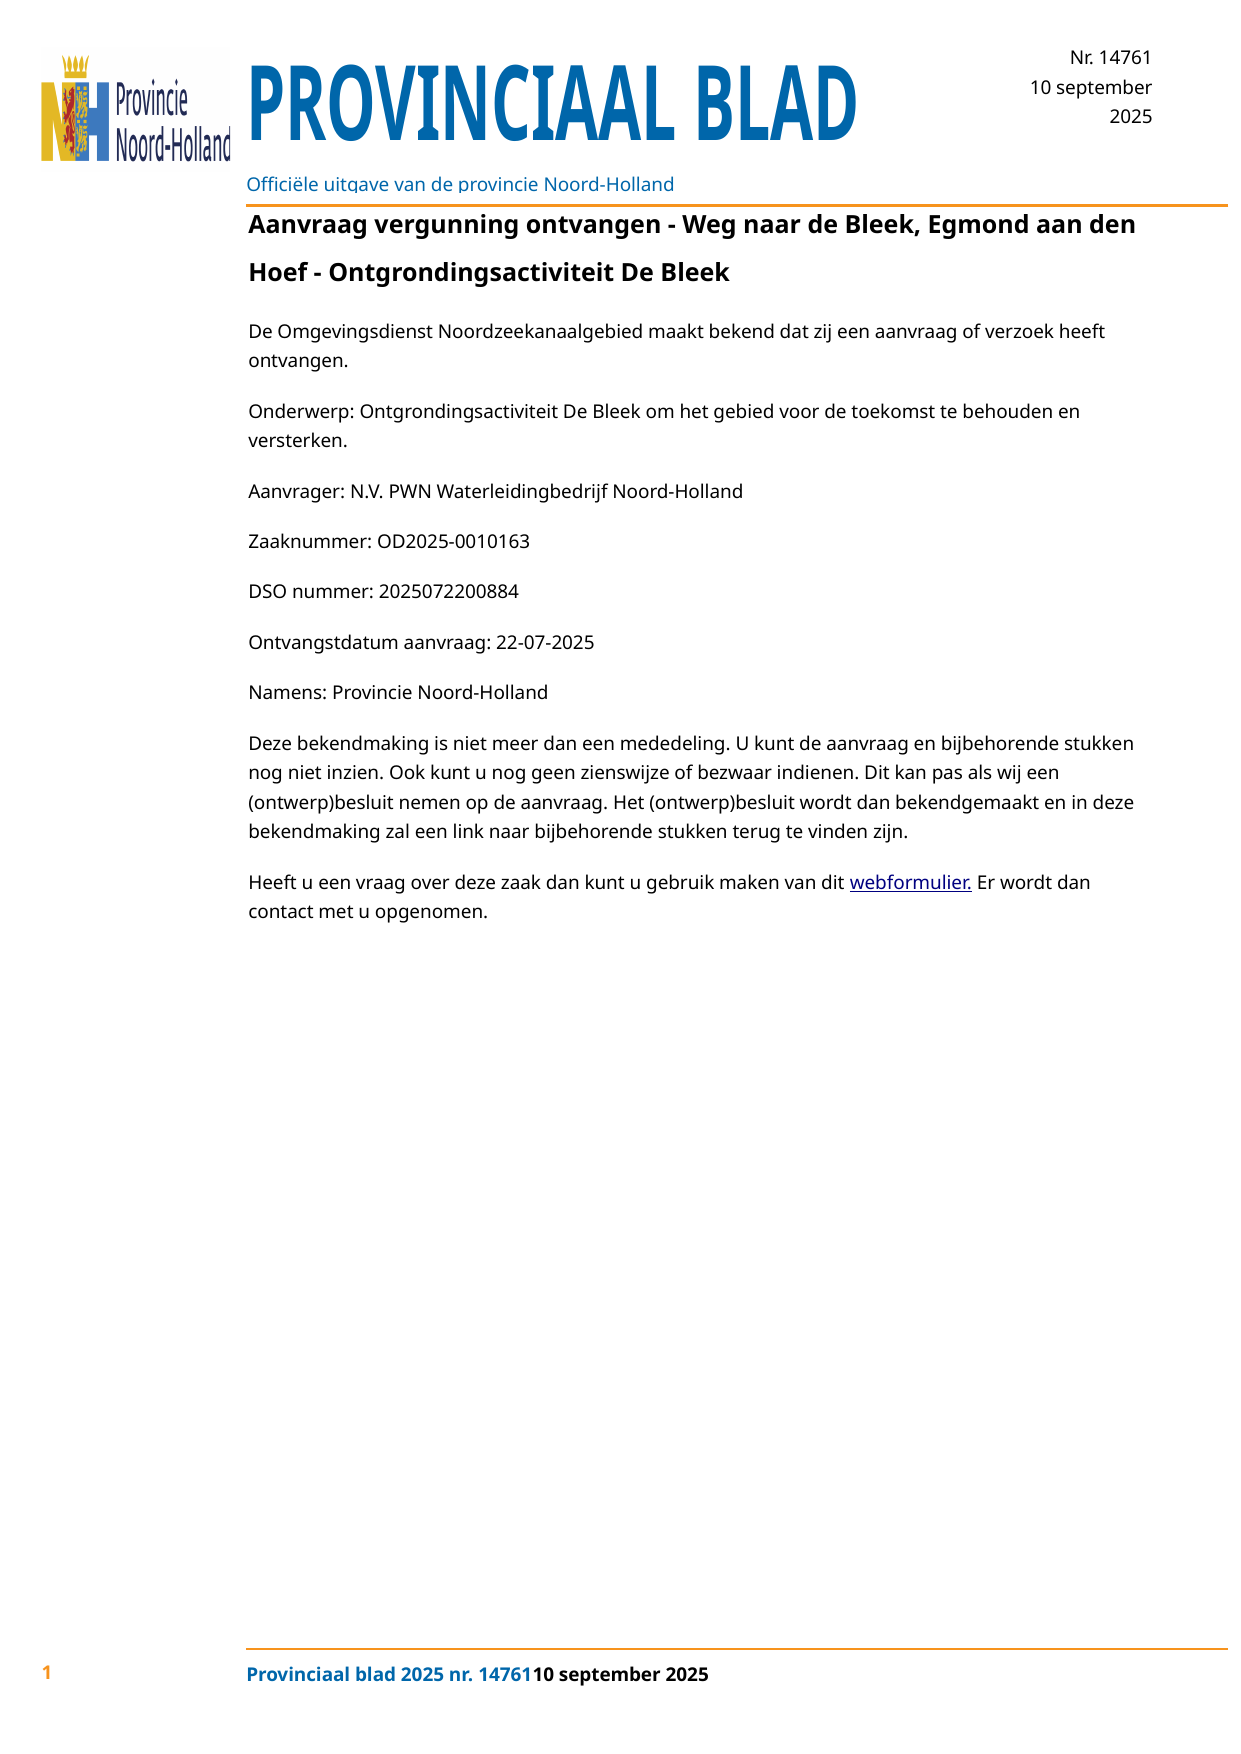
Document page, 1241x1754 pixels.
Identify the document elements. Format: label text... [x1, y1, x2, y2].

text Ontvangstdatum aanvraag: 22-07-2025 [248, 629, 1152, 655]
text Aanvrager: N.V. PWN Waterleidingbedrijf Noord-Holland [248, 478, 1152, 504]
text Heeft u een vraag over deze zaak dan kunt u gebruik maken van dit webformulier. Er wordt dan contact met u opgenomen. [248, 869, 1152, 924]
text Zaaknummer: OD2025-0010163 [248, 528, 1152, 554]
text De Omgevingsdienst Noordzeekanaalgebied maakt bekend dat zij een aanvraag of verzoek heeft ontvangen. [248, 318, 1152, 373]
text Onderwerp: Ontgrondingsactiviteit De Bleek om het gebied voor de toekomst te behouden en versterken. [248, 398, 1152, 453]
picture [41, 47, 231, 172]
text Namens: Provincie Noord-Holland [248, 679, 1152, 705]
text Deze bekendmaking is niet meer dan een mededeling. U kunt de aanvraag en bijbehorende stukken nog niet inzien. Ook kunt u nog geen zienswijze of bezwaar indienen. Dit kan pas als wij een (ontwerp)besluit nemen op de aanvraag. Het (ontwerp)besluit wordt dan bekendgemaakt en in deze bekendmaking zal een link naar bijbehorende stukken terug te vinden zijn. [248, 730, 1152, 844]
text DSO nummer: 2025072200884 [248, 579, 1152, 604]
text Aanvraag vergunning ontvangen - Weg naar de Bleek, Egmond aan den Hoef - Ontgrondingsactiviteit De Bleek [248, 207, 1152, 288]
